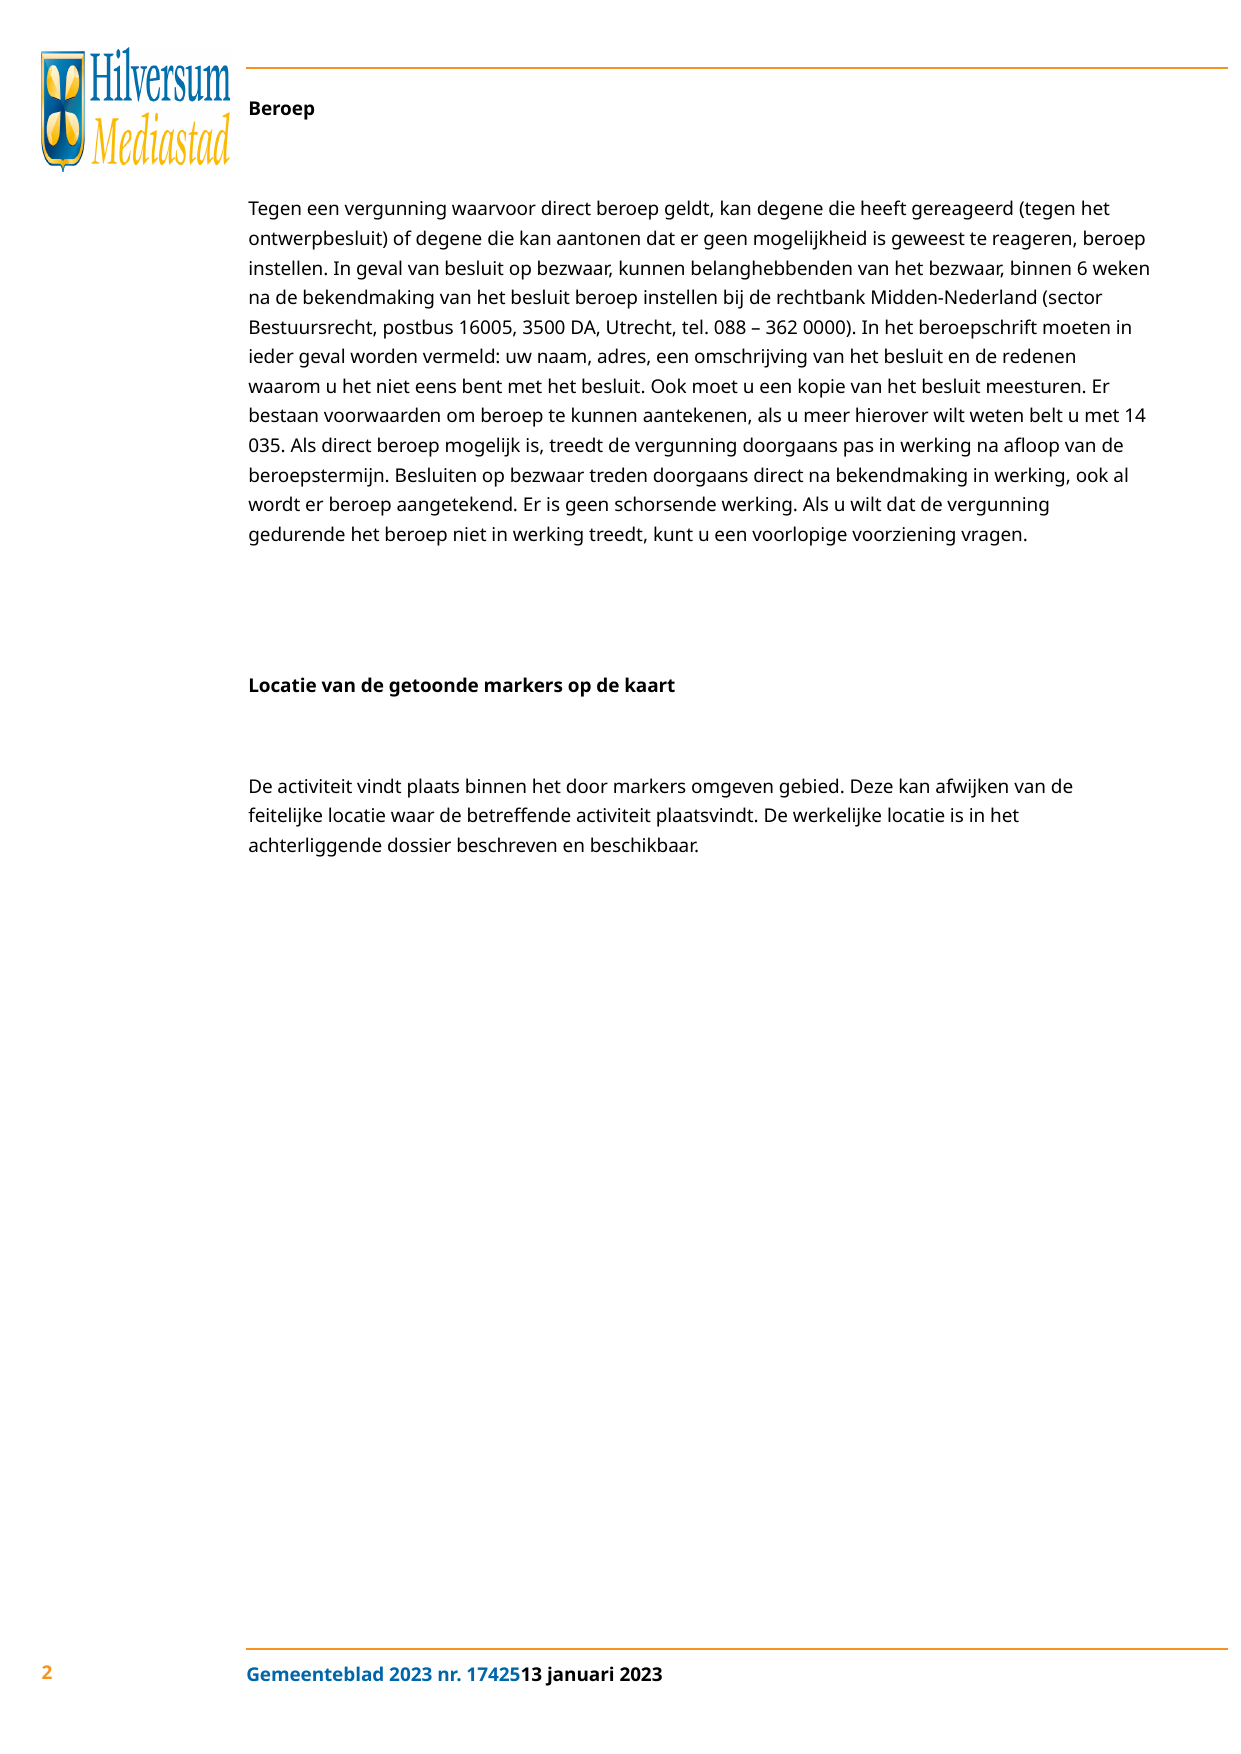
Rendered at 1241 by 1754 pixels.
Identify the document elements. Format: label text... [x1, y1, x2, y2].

text De activiteit vindt plaats binnen het door markers omgeven gebied. Deze kan afwijken van de feitelijke locatie waar de betreffende activiteit plaatsvindt. De werkelijke locatie is in het achterliggende dossier beschreven en beschikbaar. [248, 773, 1152, 858]
text Tegen een vergunning waarvoor direct beroep geldt, kan degene die heeft gereageerd (tegen het ontwerpbesluit) of degene die kan aantonen dat er geen mogelijkheid is geweest te reageren, beroep instellen. In geval van besluit op bezwaar, kunnen belanghebbenden van het bezwaar, binnen 6 weken na de bekendmaking van het besluit beroep instellen bij de rechtbank Midden-Nederland (sector Bestuursrecht, postbus 16005, 3500 DA, Utrecht, tel. 088 – 362 0000). In het beroepschrift moeten in ieder geval worden vermeld: uw naam, adres, een omschrijving van het besluit en de redenen waarom u het niet eens bent met het besluit. Ook moet u een kopie van het besluit meesturen. Er bestaan voorwaarden om beroep te kunnen aantekenen, als u meer hierover wilt weten belt u met 14 035. Als direct beroep mogelijk is, treedt de vergunning doorgaans pas in werking na afloop van de beroepstermijn. Besluiten op bezwaar treden doorgaans direct na bekendmaking in werking, ook al wordt er beroep aangetekend. Er is geen schorsende werking. Als u wilt dat de vergunning gedurende het beroep niet in werking treedt, kunt u een voorlopige voorziening vragen. [248, 196, 1152, 547]
text Locatie van de getoonde markers op de kaart [248, 672, 1152, 698]
picture [41, 47, 231, 172]
text Beroep [248, 95, 1152, 121]
